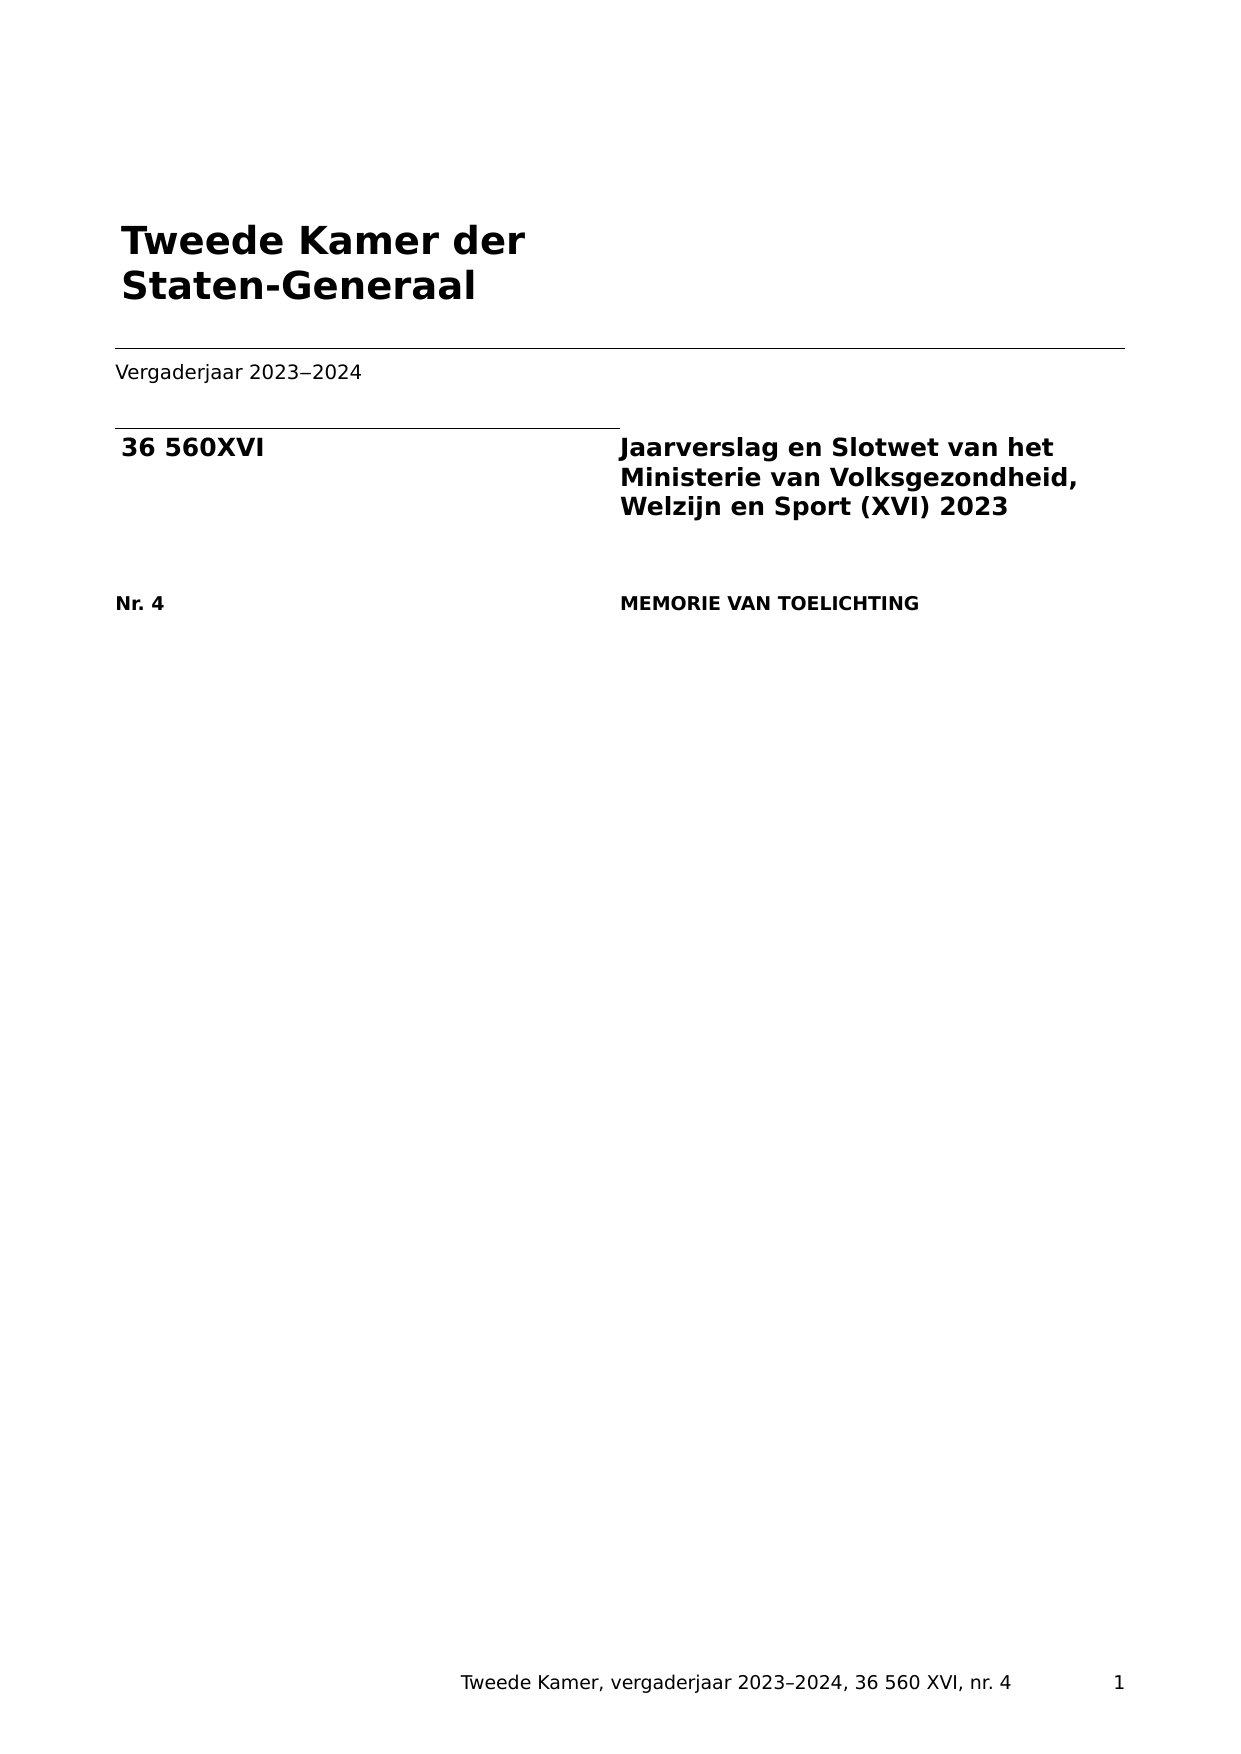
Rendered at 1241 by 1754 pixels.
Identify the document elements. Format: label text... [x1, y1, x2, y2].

table_header Memorie van toelichting [620, 593, 1125, 637]
table_header Tweede Kamer der Staten-Generaal [115, 213, 620, 348]
table_header Nr. 4 [115, 593, 620, 637]
table_header [620, 213, 1125, 348]
table_cell Vergaderjaar 2023‒2024 [115, 349, 1125, 384]
table_header 36 560XVI [115, 429, 620, 527]
table_header Jaarverslag en Slotwet van het Ministerie van Volksgezondheid, Welzijn en Sport (XVI) 2023 [620, 428, 1125, 527]
